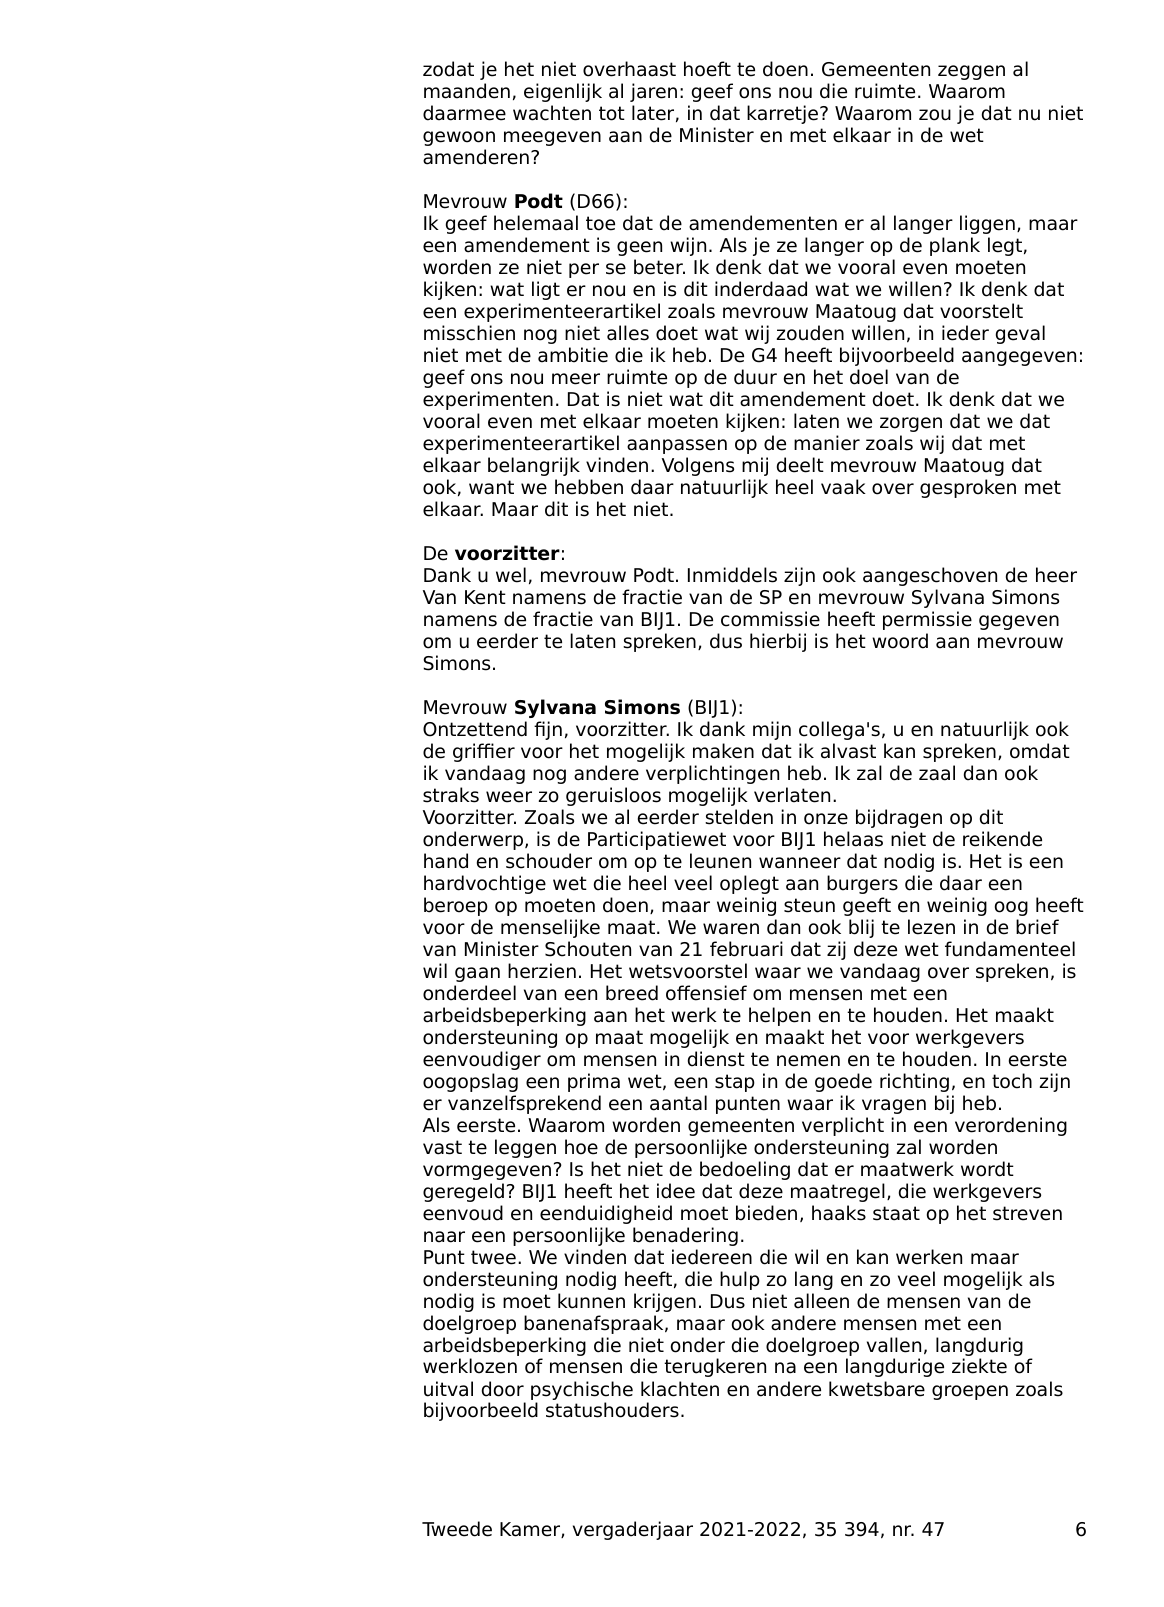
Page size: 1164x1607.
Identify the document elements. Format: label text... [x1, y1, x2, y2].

text De voorzitter: [422, 543, 1087, 565]
text Dank u wel, mevrouw Podt. Inmiddels zijn ook aangeschoven de heer Van Kent namens de fractie van de SP en mevrouw Sylvana Simons namens de fractie van BIJ1. De commissie heeft permissie gegeven om u eerder te laten spreken, dus hierbij is het woord aan mevrouw Simons. [422, 565, 1087, 675]
text Ontzettend fijn, voorzitter. Ik dank mijn collega's, u en natuurlijk ook de griffier voor het mogelijk maken dat ik alvast kan spreken, omdat ik vandaag nog andere verplichtingen heb. Ik zal de zaal dan ook straks weer zo geruisloos mogelijk verlaten. [422, 719, 1087, 807]
text Ik geef helemaal toe dat de amendementen er al langer liggen, maar een amendement is geen wijn. Als je ze langer op de plank legt, worden ze niet per se beter. Ik denk dat we vooral even moeten kijken: wat ligt er nou en is dit inderdaad wat we willen? Ik denk dat een experimenteerartikel zoals mevrouw Maatoug dat voorstelt misschien nog niet alles doet wat wij zouden willen, in ieder geval niet met de ambitie die ik heb. De G4 heeft bijvoorbeeld aangegeven: geef ons nou meer ruimte op de duur en het doel van de experimenten. Dat is niet wat dit amendement doet. Ik denk dat we vooral even met elkaar moeten kijken: laten we zorgen dat we dat experimenteerartikel aanpassen op de manier zoals wij dat met elkaar belangrijk vinden. Volgens mij deelt mevrouw Maatoug dat ook, want we hebben daar natuurlijk heel vaak over gesproken met elkaar. Maar dit is het niet. [422, 213, 1087, 521]
text Mevrouw Sylvana Simons (BIJ1): [422, 697, 1087, 719]
text Mevrouw Podt (D66): [422, 191, 1087, 213]
text Als eerste. Waarom worden gemeenten verplicht in een verordening vast te leggen hoe de persoonlijke ondersteuning zal worden vormgegeven? Is het niet de bedoeling dat er maatwerk wordt geregeld? BIJ1 heeft het idee dat deze maatregel, die werkgevers eenvoud en eenduidigheid moet bieden, haaks staat op het streven naar een persoonlijke benadering. [422, 1115, 1087, 1247]
text Punt twee. We vinden dat iedereen die wil en kan werken maar ondersteuning nodig heeft, die hulp zo lang en zo veel mogelijk als nodig is moet kunnen krijgen. Dus niet alleen de mensen van de doelgroep banenafspraak, maar ook andere mensen met een arbeidsbeperking die niet onder die doelgroep vallen, langdurig werklozen of mensen die terugkeren na een langdurige ziekte of uitval door psychische klachten en andere kwetsbare groepen zoals bijvoorbeeld statushouders. [422, 1247, 1087, 1422]
text zodat je het niet overhaast hoeft te doen. Gemeenten zeggen al maanden, eigenlijk al jaren: geef ons nou die ruimte. Waarom daarmee wachten tot later, in dat karretje? Waarom zou je dat nu niet gewoon meegeven aan de Minister en met elkaar in de wet amenderen? [422, 59, 1087, 169]
text Voorzitter. Zoals we al eerder stelden in onze bijdragen op dit onderwerp, is de Participatiewet voor BIJ1 helaas niet de reikende hand en schouder om op te leunen wanneer dat nodig is. Het is een hardvochtige wet die heel veel oplegt aan burgers die daar een beroep op moeten doen, maar weinig steun geeft en weinig oog heeft voor de menselijke maat. We waren dan ook blij te lezen in de brief van Minister Schouten van 21 februari dat zij deze wet fundamenteel wil gaan herzien. Het wetsvoorstel waar we vandaag over spreken, is onderdeel van een breed offensief om mensen met een arbeidsbeperking aan het werk te helpen en te houden. Het maakt ondersteuning op maat mogelijk en maakt het voor werkgevers eenvoudiger om mensen in dienst te nemen en te houden. In eerste oogopslag een prima wet, een stap in de goede richting, en toch zijn er vanzelfsprekend een aantal punten waar ik vragen bij heb. [422, 807, 1087, 1115]
